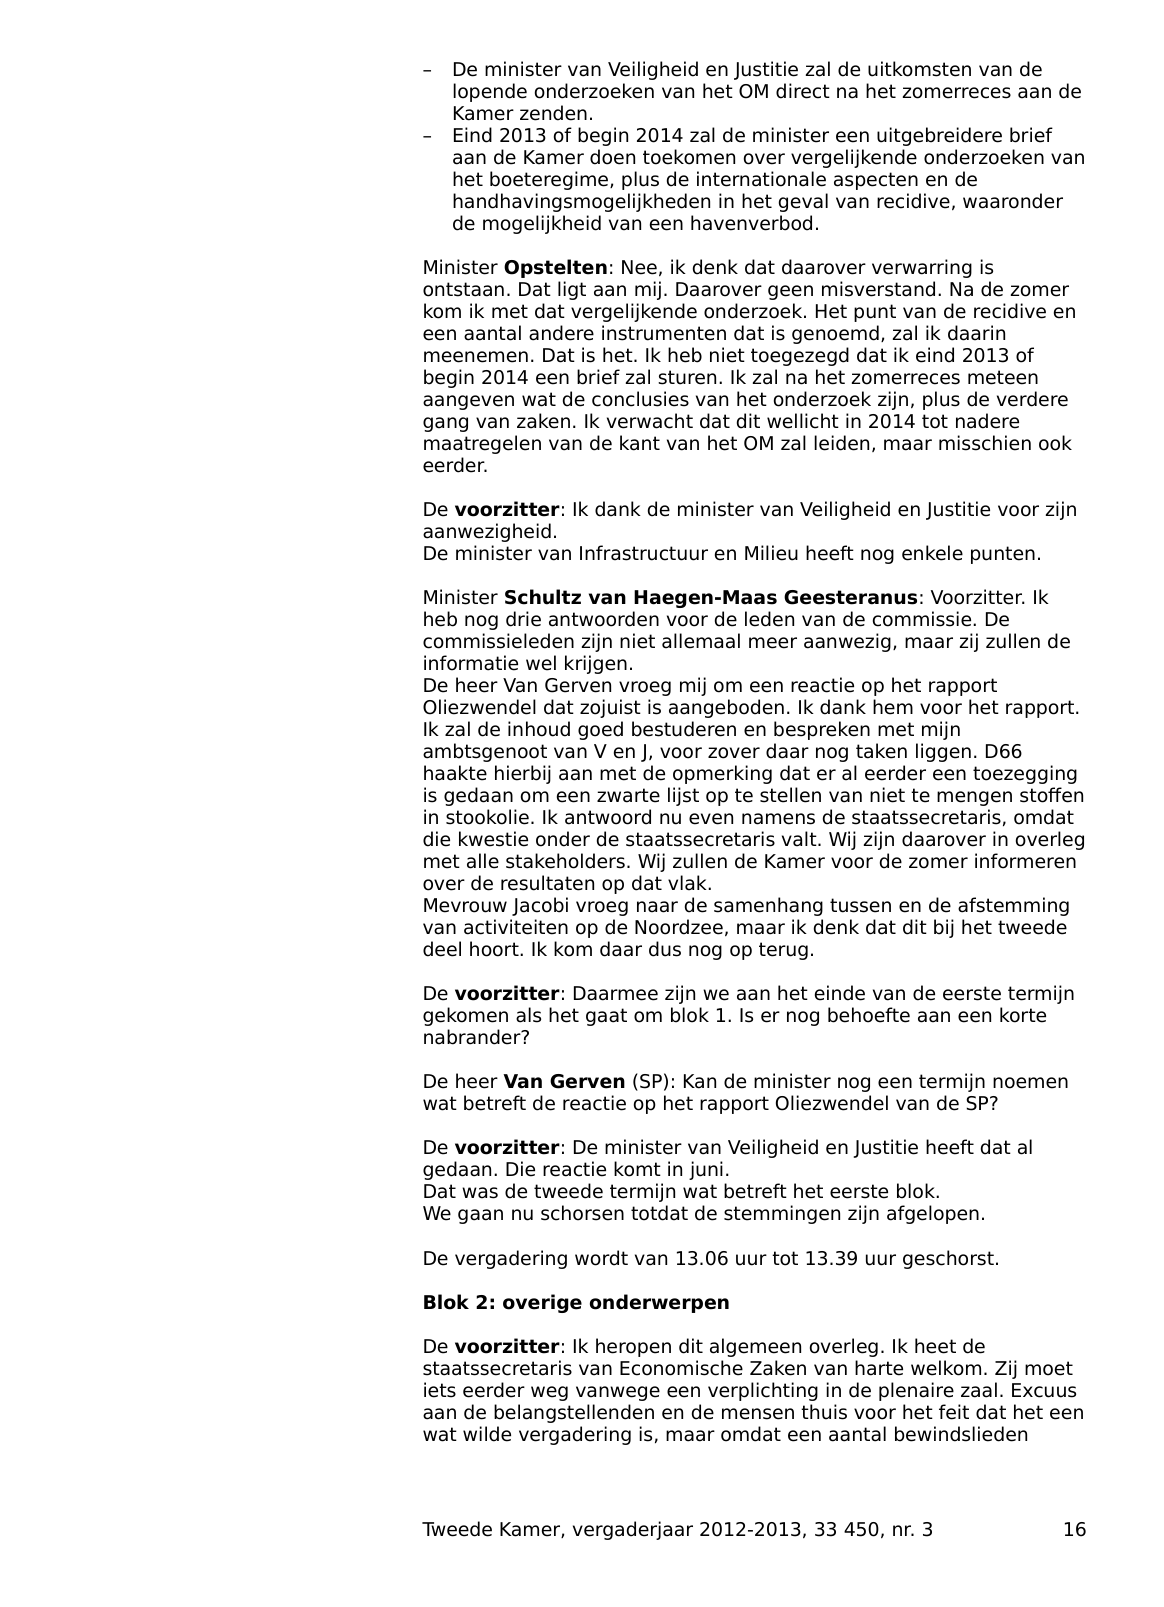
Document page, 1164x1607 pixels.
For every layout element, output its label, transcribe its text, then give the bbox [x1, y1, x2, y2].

text De minister van Infrastructuur en Milieu heeft nog enkele punten. [422, 543, 1087, 565]
text – De minister van Veiligheid en Justitie zal de uitkomsten van de lopende onderzoeken van het OM direct na het zomerreces aan de Kamer zenden. [422, 59, 1087, 125]
text Minister Schultz van Haegen-Maas Geesteranus: Voorzitter. Ik heb nog drie antwoorden voor de leden van de commissie. De commissieleden zijn niet allemaal meer aanwezig, maar zij zullen de informatie wel krijgen. [422, 587, 1087, 675]
text De voorzitter: Daarmee zijn we aan het einde van de eerste termijn gekomen als het gaat om blok 1. Is er nog behoefte aan een korte nabrander? [422, 983, 1087, 1049]
text De heer Van Gerven (SP): Kan de minister nog een termijn noemen wat betreft de reactie op het rapport Oliezwendel van de SP? [422, 1071, 1087, 1115]
text De voorzitter: De minister van Veiligheid en Justitie heeft dat al gedaan. Die reactie komt in juni. [422, 1137, 1087, 1181]
subtitle Blok 2: overige onderwerpen [422, 1292, 1087, 1313]
text De voorzitter: Ik dank de minister van Veiligheid en Justitie voor zijn aanwezigheid. [422, 499, 1087, 543]
text We gaan nu schorsen totdat de stemmingen zijn afgelopen. [422, 1203, 1087, 1225]
text Mevrouw Jacobi vroeg naar de samenhang tussen en de afstemming van activiteiten op de Noordzee, maar ik denk dat dit bij het tweede deel hoort. Ik kom daar dus nog op terug. [422, 895, 1087, 961]
text De heer Van Gerven vroeg mij om een reactie op het rapport Oliezwendel dat zojuist is aangeboden. Ik dank hem voor het rapport. Ik zal de inhoud goed bestuderen en bespreken met mijn ambtsgenoot van V en J, voor zover daar nog taken liggen. D66 haakte hierbij aan met de opmerking dat er al eerder een toezegging is gedaan om een zwarte lijst op te stellen van niet te mengen stoffen in stookolie. Ik antwoord nu even namens de staatssecretaris, omdat die kwestie onder de staatssecretaris valt. Wij zijn daarover in overleg met alle stakeholders. Wij zullen de Kamer voor de zomer informeren over de resultaten op dat vlak. [422, 675, 1087, 895]
text De voorzitter: Ik heropen dit algemeen overleg. Ik heet de staatssecretaris van Economische Zaken van harte welkom. Zij moet iets eerder weg vanwege een verplichting in de plenaire zaal. Excuus aan de belangstellenden en de mensen thuis voor het feit dat het een wat wilde vergadering is, maar omdat een aantal bewindslieden [422, 1336, 1087, 1446]
text Dat was de tweede termijn wat betreft het eerste blok. [422, 1181, 1087, 1203]
text Minister Opstelten: Nee, ik denk dat daarover verwarring is ontstaan. Dat ligt aan mij. Daarover geen misverstand. Na de zomer kom ik met dat vergelijkende onderzoek. Het punt van de recidive en een aantal andere instrumenten dat is genoemd, zal ik daarin meenemen. Dat is het. Ik heb niet toegezegd dat ik eind 2013 of begin 2014 een brief zal sturen. Ik zal na het zomerreces meteen aangeven wat de conclusies van het onderzoek zijn, plus de verdere gang van zaken. Ik verwacht dat dit wellicht in 2014 tot nadere maatregelen van de kant van het OM zal leiden, maar misschien ook eerder. [422, 257, 1087, 477]
text – Eind 2013 of begin 2014 zal de minister een uitgebreidere brief aan de Kamer doen toekomen over vergelijkende onderzoeken van het boeteregime, plus de internationale aspecten en de handhavingsmogelijkheden in het geval van recidive, waaronder de mogelijkheid van een havenverbod. [422, 125, 1087, 235]
text De vergadering wordt van 13.06 uur tot 13.39 uur geschorst. [422, 1247, 1087, 1269]
